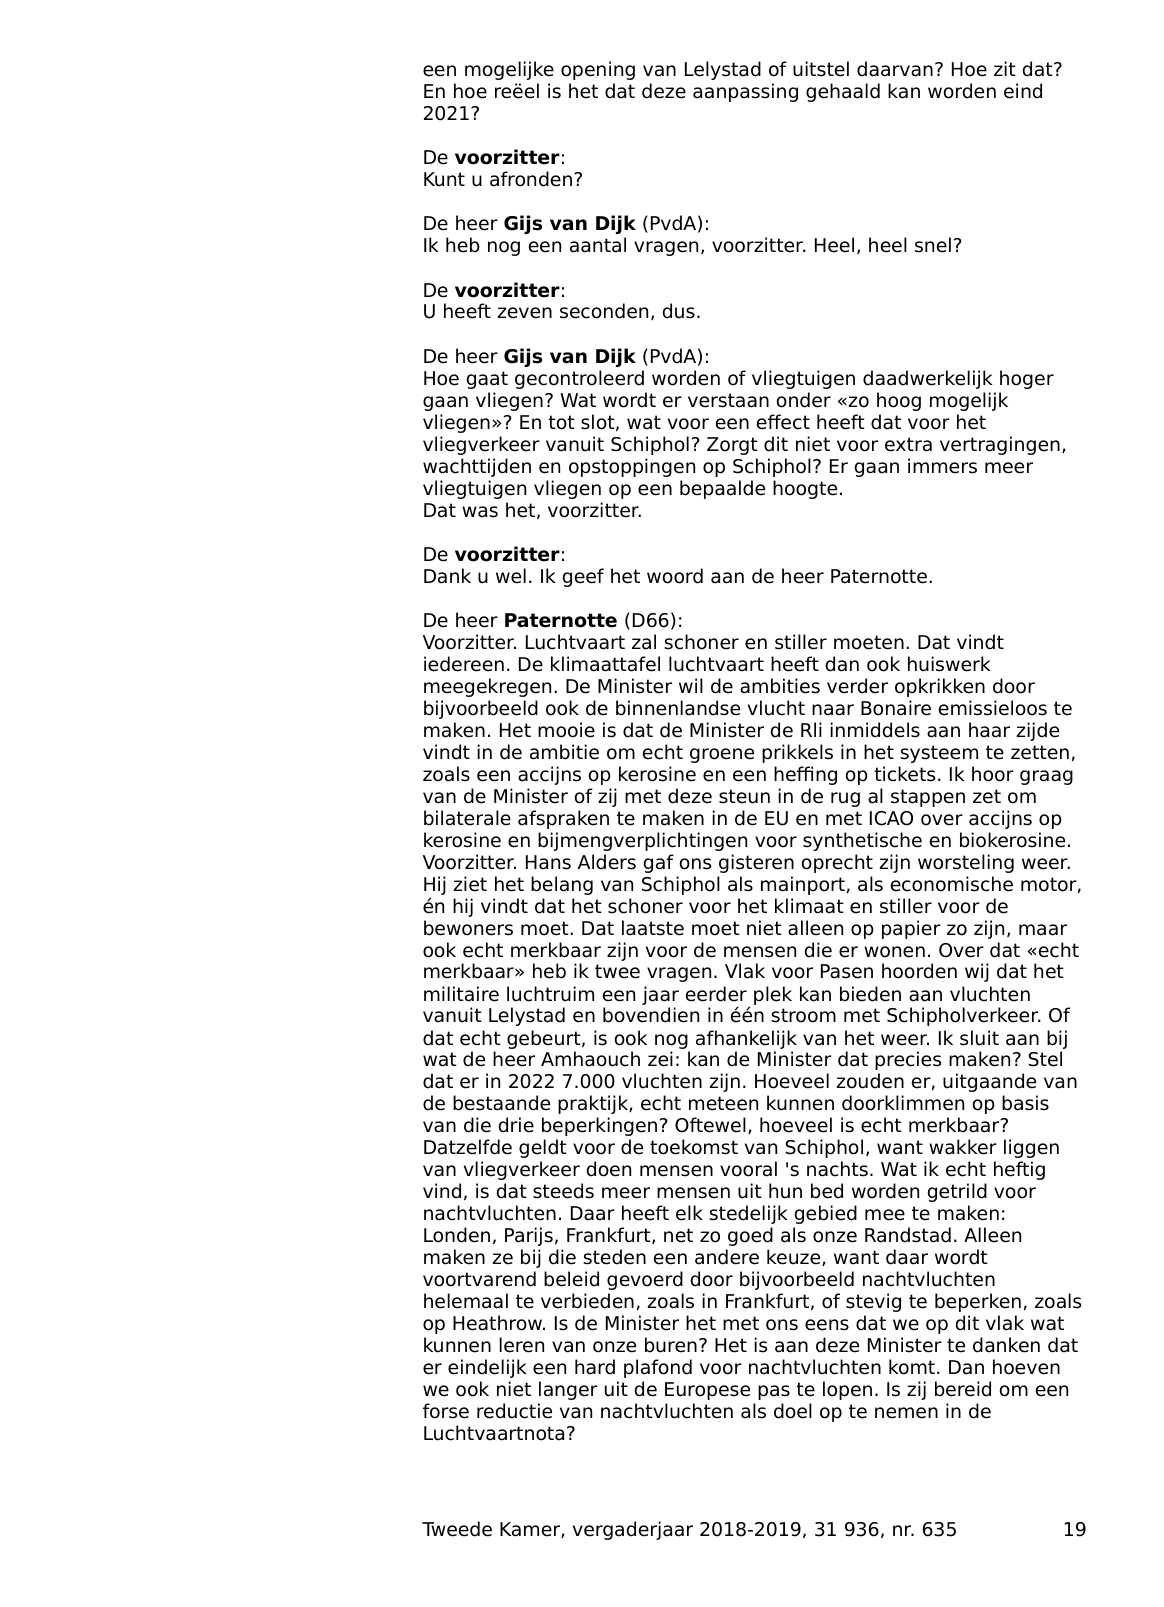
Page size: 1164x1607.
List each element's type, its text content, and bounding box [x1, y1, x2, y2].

text Voorzitter. Luchtvaart zal schoner en stiller moeten. Dat vindt iedereen. De klimaattafel luchtvaart heeft dan ook huiswerk meegekregen. De Minister wil de ambities verder opkrikken door bijvoorbeeld ook de binnenlandse vlucht naar Bonaire emissieloos te maken. Het mooie is dat de Minister de Rli inmiddels aan haar zijde vindt in de ambitie om echt groene prikkels in het systeem te zetten, zoals een accijns op kerosine en een heffing op tickets. Ik hoor graag van de Minister of zij met deze steun in de rug al stappen zet om bilaterale afspraken te maken in de EU en met ICAO over accijns op kerosine en bijmengverplichtingen voor synthetische en biokerosine. [422, 632, 1087, 852]
text een mogelijke opening van Lelystad of uitstel daarvan? Hoe zit dat? En hoe reëel is het dat deze aanpassing gehaald kan worden eind 2021? [422, 59, 1087, 125]
text De voorzitter: [422, 544, 1087, 566]
text De voorzitter: [422, 147, 1087, 169]
text Datzelfde geldt voor de toekomst van Schiphol, want wakker liggen van vliegverkeer doen mensen vooral 's nachts. Wat ik echt heftig vind, is dat steeds meer mensen uit hun bed worden getrild voor nachtvluchten. Daar heeft elk stedelijk gebied mee te maken: Londen, Parijs, Frankfurt, net zo goed als onze Randstad. Alleen maken ze bij die steden een andere keuze, want daar wordt voortvarend beleid gevoerd door bijvoorbeeld nachtvluchten helemaal te verbieden, zoals in Frankfurt, of stevig te beperken, zoals op Heathrow. Is de Minister het met ons eens dat we op dit vlak wat kunnen leren van onze buren? Het is aan deze Minister te danken dat er eindelijk een hard plafond voor nachtvluchten komt. Dan hoeven we ook niet langer uit de Europese pas te lopen. Is zij bereid om een forse reductie van nachtvluchten als doel op te nemen in de Luchtvaartnota? [422, 1137, 1087, 1445]
text De voorzitter: [422, 279, 1087, 301]
text Dank u wel. Ik geef het woord aan de heer Paternotte. [422, 566, 1087, 588]
text De heer Gijs van Dijk (PvdA): [422, 346, 1087, 368]
text Ik heb nog een aantal vragen, voorzitter. Heel, heel snel? [422, 235, 1087, 257]
text Kunt u afronden? [422, 169, 1087, 191]
text De heer Gijs van Dijk (PvdA): [422, 213, 1087, 235]
text De heer Paternotte (D66): [422, 610, 1087, 632]
text Voorzitter. Hans Alders gaf ons gisteren oprecht zijn worsteling weer. Hij ziet het belang van Schiphol als mainport, als economische motor, én hij vindt dat het schoner voor het klimaat en stiller voor de bewoners moet. Dat laatste moet niet alleen op papier zo zijn, maar ook echt merkbaar zijn voor de mensen die er wonen. Over dat «echt merkbaar» heb ik twee vragen. Vlak voor Pasen hoorden wij dat het militaire luchtruim een jaar eerder plek kan bieden aan vluchten vanuit Lelystad en bovendien in één stroom met Schipholverkeer. Of dat echt gebeurt, is ook nog afhankelijk van het weer. Ik sluit aan bij wat de heer Amhaouch zei: kan de Minister dat precies maken? Stel dat er in 2022 7.000 vluchten zijn. Hoeveel zouden er, uitgaande van de bestaande praktijk, echt meteen kunnen doorklimmen op basis van die drie beperkingen? Oftewel, hoeveel is echt merkbaar? [422, 852, 1087, 1137]
text Hoe gaat gecontroleerd worden of vliegtuigen daadwerkelijk hoger gaan vliegen? Wat wordt er verstaan onder «zo hoog mogelijk vliegen»? En tot slot, wat voor een effect heeft dat voor het vliegverkeer vanuit Schiphol? Zorgt dit niet voor extra vertragingen, wachttijden en opstoppingen op Schiphol? Er gaan immers meer vliegtuigen vliegen op een bepaalde hoogte. [422, 368, 1087, 499]
text Dat was het, voorzitter. [422, 499, 1087, 521]
text U heeft zeven seconden, dus. [422, 301, 1087, 323]
